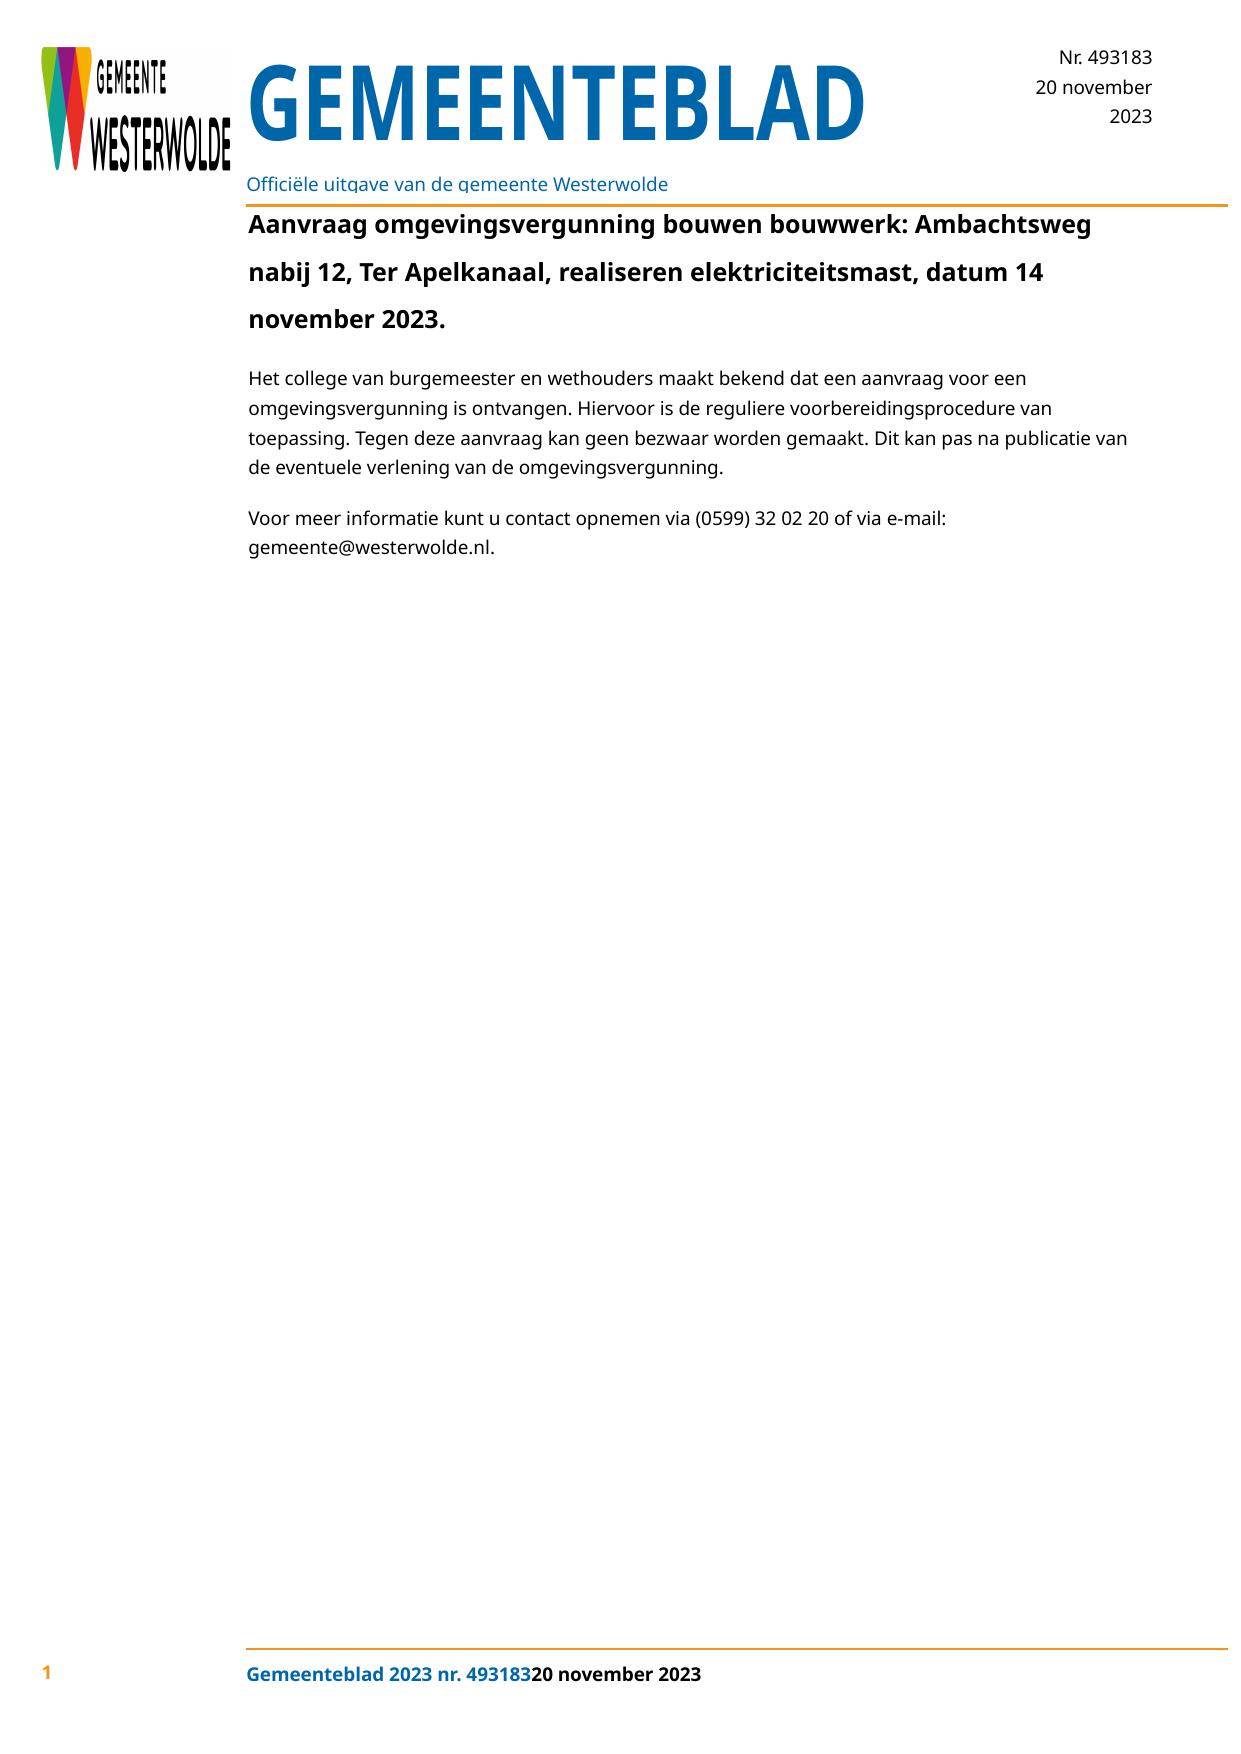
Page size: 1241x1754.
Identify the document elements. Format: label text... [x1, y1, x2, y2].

text Het college van burgemeester en wethouders maakt bekend dat een aanvraag voor een omgevingsvergunning is ontvangen. Hiervoor is de reguliere voorbereidingsprocedure van toepassing. Tegen deze aanvraag kan geen bezwaar worden gemaakt. Dit kan pas na publicatie van de eventuele verlening van de omgevingsvergunning. [248, 366, 1152, 480]
picture [41, 47, 231, 172]
text Aanvraag omgevingsvergunning bouwen bouwwerk: Ambachtsweg nabij 12, Ter Apelkanaal, realiseren elektriciteitsmast, datum 14 november 2023. [248, 207, 1152, 336]
text Voor meer informatie kunt u contact opnemen via (0599) 32 02 20 of via e-mail: gemeente@westerwolde.nl. [248, 505, 1152, 560]
